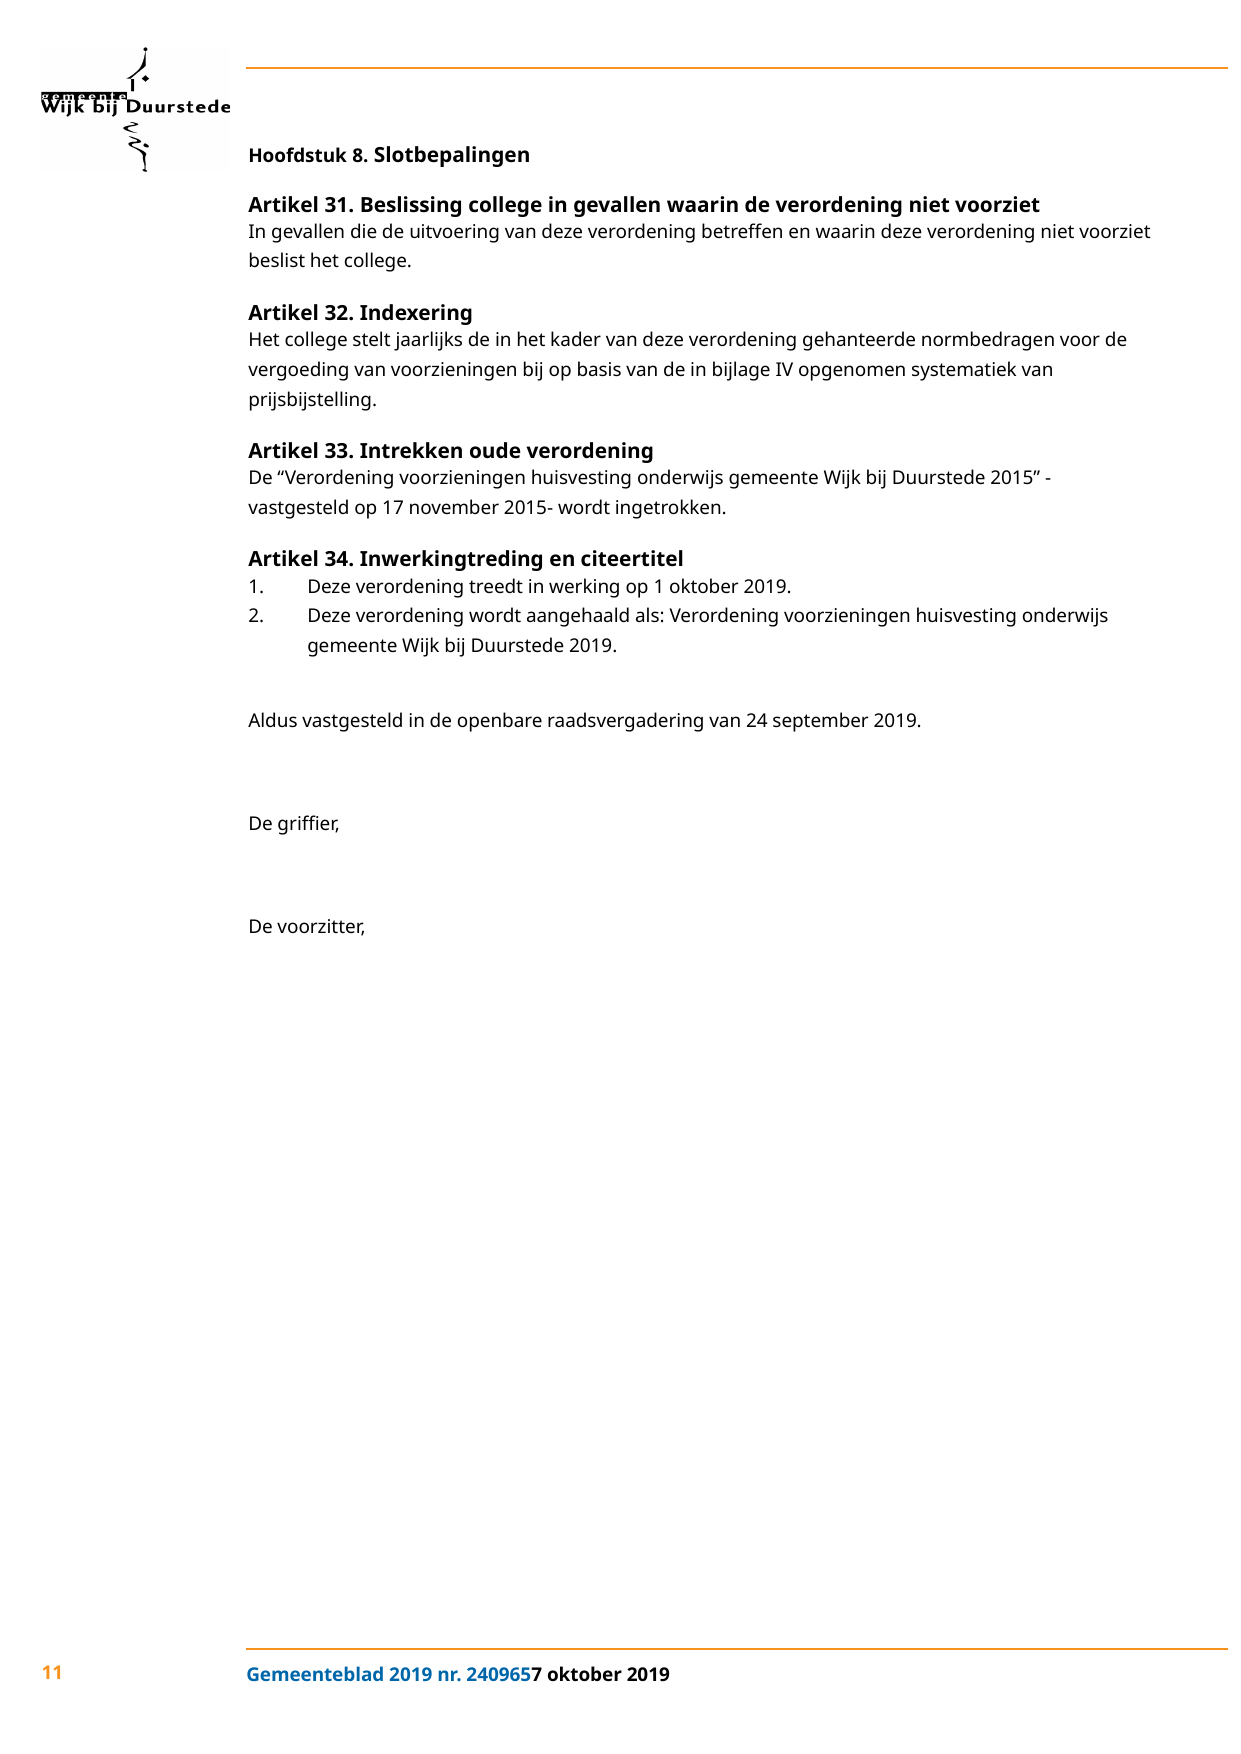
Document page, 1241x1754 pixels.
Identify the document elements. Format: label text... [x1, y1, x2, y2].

text Artikel 32. Indexering [248, 298, 1152, 327]
text Artikel 33. Intrekken oude verordening [248, 436, 1152, 464]
text De voorzitter, [248, 913, 1152, 939]
text Hoofdstuk 8. Slotbepalingen [248, 140, 1152, 169]
text Artikel 34. Inwerkingtreding en citeertitel [248, 544, 1152, 573]
picture [41, 47, 231, 172]
text Artikel 31. Beslissing college in gevallen waarin de verordening niet voorziet [248, 190, 1152, 218]
list Deze verordening wordt aangehaald als: Verordening voorzieningen huisvesting onderwijs gemeente Wijk bij Duurstede 2019. [248, 603, 1152, 658]
text De griffier, [248, 810, 1152, 836]
text Aldus vastgesteld in de openbare raadsvergadering van 24 september 2019. [248, 707, 1152, 733]
text Het college stelt jaarlijks de in het kader van deze verordening gehanteerde normbedragen voor de vergoeding van voorzieningen bij op basis van de in bijlage IV opgenomen systematiek van prijsbijstelling. [248, 327, 1152, 411]
list Deze verordening treedt in werking op 1 oktober 2019. [248, 573, 1152, 599]
text In gevallen die de uitvoering van deze verordening betreffen en waarin deze verordening niet voorziet beslist het college. [248, 218, 1152, 273]
text De “Verordening voorzieningen huisvesting onderwijs gemeente Wijk bij Duurstede 2015” -vastgesteld op 17 november 2015- wordt ingetrokken. [248, 464, 1152, 520]
